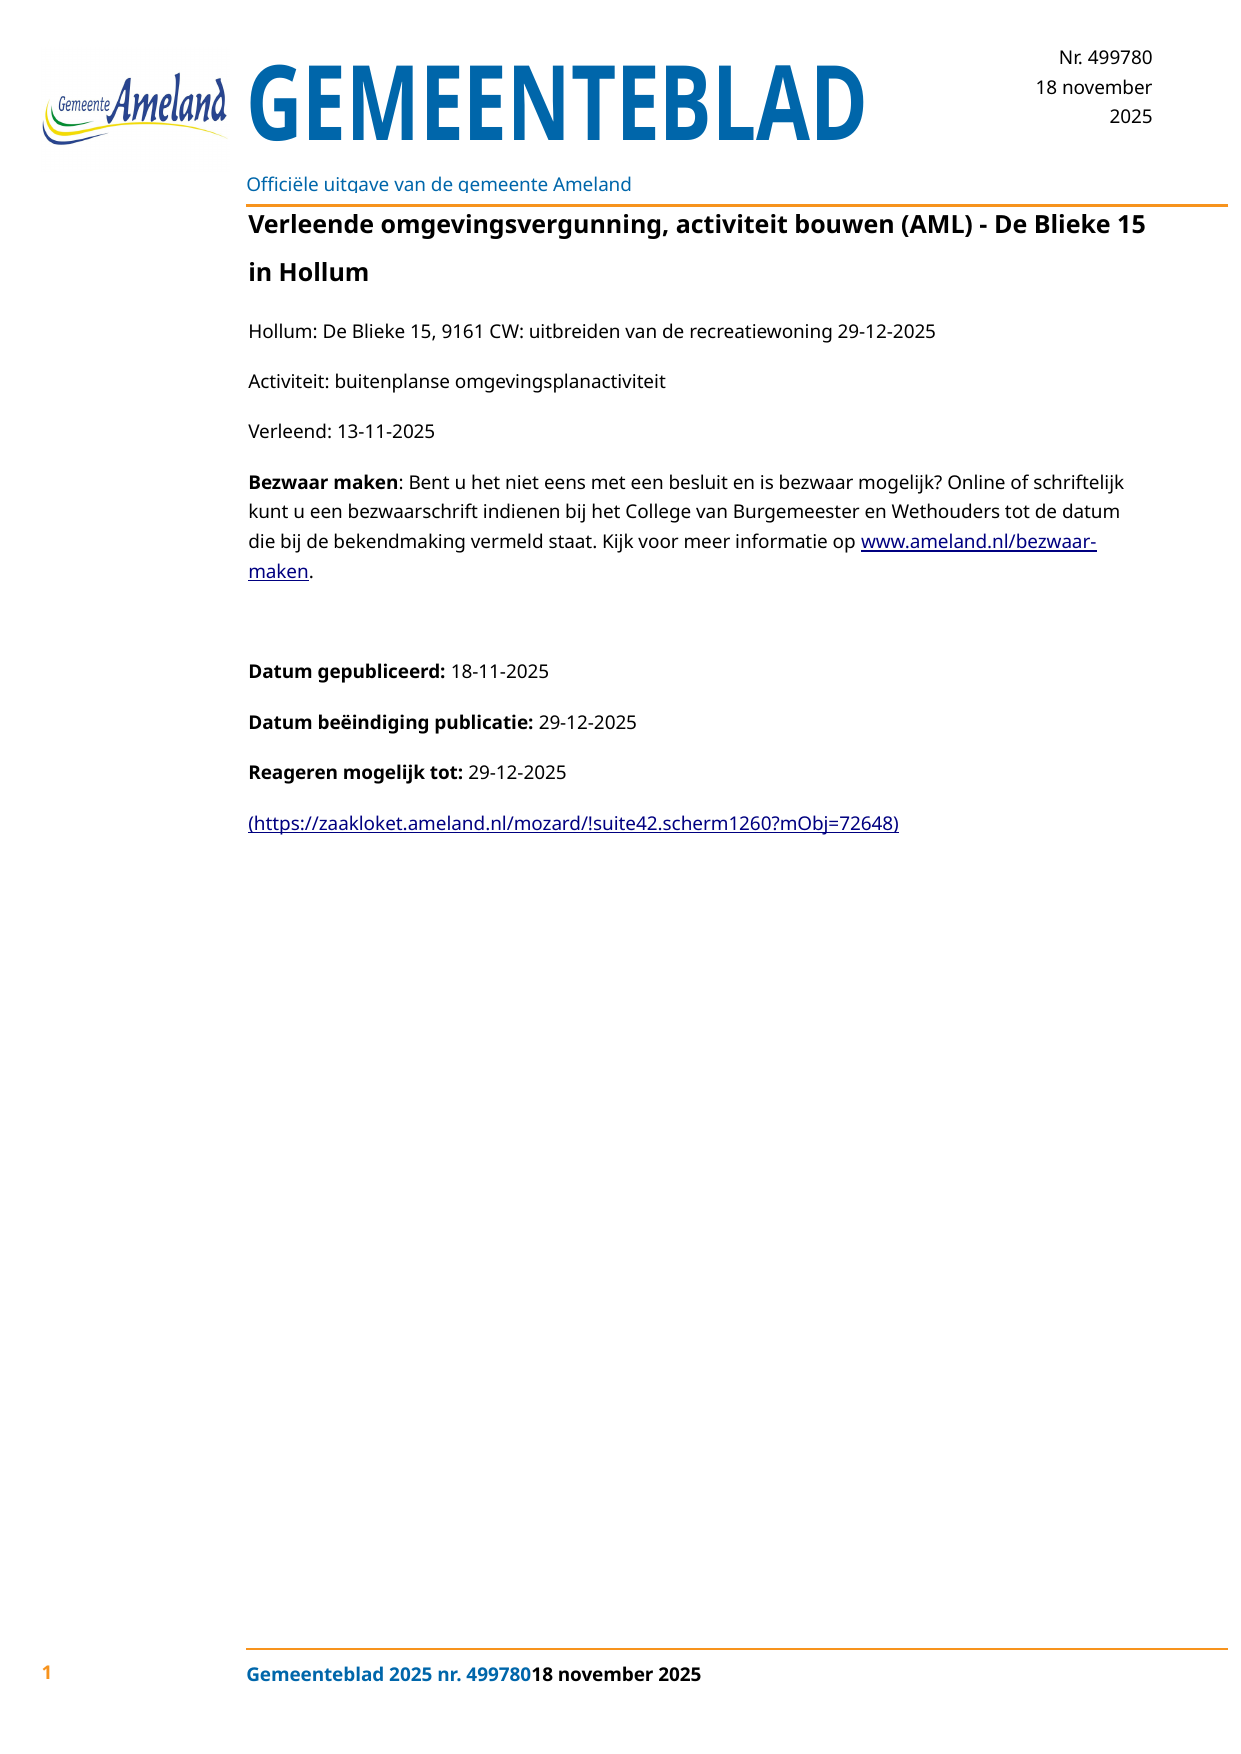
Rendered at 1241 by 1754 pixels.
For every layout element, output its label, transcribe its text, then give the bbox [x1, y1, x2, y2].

text Hollum: De Blieke 15, 9161 CW: uitbreiden van de recreatiewoning 29-12-2025 [248, 318, 1152, 344]
text Datum gepubliceerd: 18-11-2025 [248, 659, 1152, 684]
picture [41, 47, 231, 172]
text Verleende omgevingsvergunning, activiteit bouwen (AML) - De Blieke 15 in Hollum [248, 207, 1152, 288]
text Activiteit: buitenplanse omgevingsplanactiviteit [248, 368, 1152, 394]
text Bezwaar maken: Bent u het niet eens met een besluit en is bezwaar mogelijk? Online of schriftelijk kunt u een bezwaarschrift indienen bij het College van Burgemeester en Wethouders tot de datum die bij de bekendmaking vermeld staat. Kijk voor meer informatie op www.ameland.nl/bezwaar-maken. [248, 469, 1152, 584]
text (https://zaakloket.ameland.nl/mozard/!suite42.scherm1260?mObj=72648) [248, 810, 1152, 836]
text Verleend: 13-11-2025 [248, 419, 1152, 444]
text Reageren mogelijk tot: 29-12-2025 [248, 759, 1152, 785]
text Datum beëindiging publicatie: 29-12-2025 [248, 709, 1152, 735]
